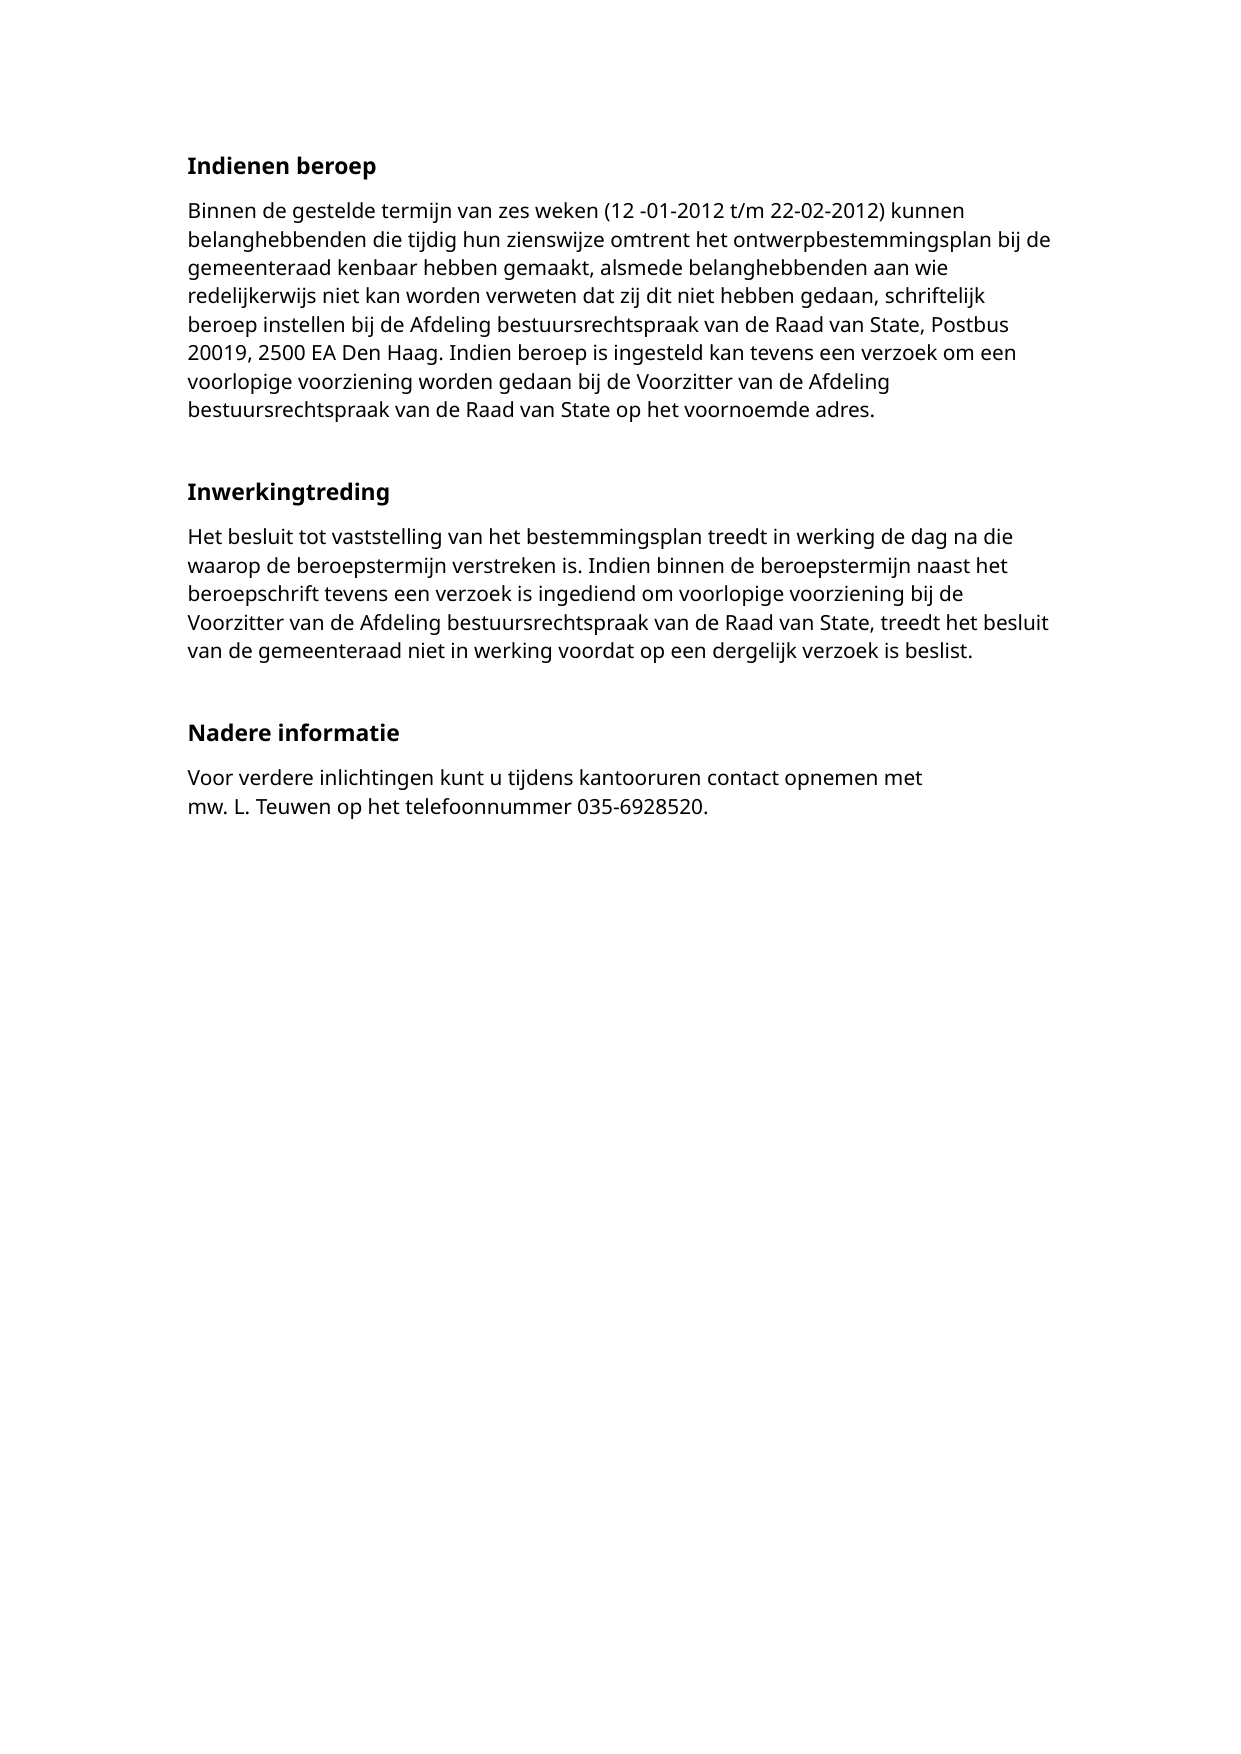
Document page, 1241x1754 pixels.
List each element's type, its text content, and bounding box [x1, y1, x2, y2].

text Het besluit tot vaststelling van het bestemmingsplan treedt in werking de dag na die waarop de beroepstermijn verstreken is. Indien binnen de beroepstermijn naast het beroepschrift tevens een verzoek is ingediend om voorlopige voorziening bij de Voorzitter van de Afdeling bestuursrechtspraak van de Raad van State, treedt het besluit van de gemeenteraad niet in werking voordat op een dergelijk verzoek is beslist. [187, 522, 1053, 665]
text Binnen de gestelde termijn van zes weken (12 -01-2012 t/m 22-02-2012) kunnen belanghebbenden die tijdig hun zienswijze omtrent het ontwerpbestemmingsplan bij de gemeenteraad kenbaar hebben gemaakt, alsmede belanghebbenden aan wie redelijkerwijs niet kan worden verweten dat zij dit niet hebben gedaan, schriftelijk beroep instellen bij de Afdeling bestuursrechtspraak van de Raad van State, Postbus 20019, 2500 EA Den Haag. Indien beroep is ingesteld kan tevens een verzoek om een voorlopige voorziening worden gedaan bij de Voorzitter van de Afdeling bestuursrechtspraak van de Raad van State op het voornoemde adres. [187, 196, 1053, 424]
text Voor verdere inlichtingen kunt u tijdens kantooruren contact opnemen met mw. L. Teuwen op het telefoonnummer 035-6928520. [187, 763, 1053, 820]
subtitle Inwerkingtreding [187, 476, 1053, 507]
subtitle Nadere informatie [187, 717, 1053, 748]
subtitle Indienen beroep [187, 150, 1053, 181]
